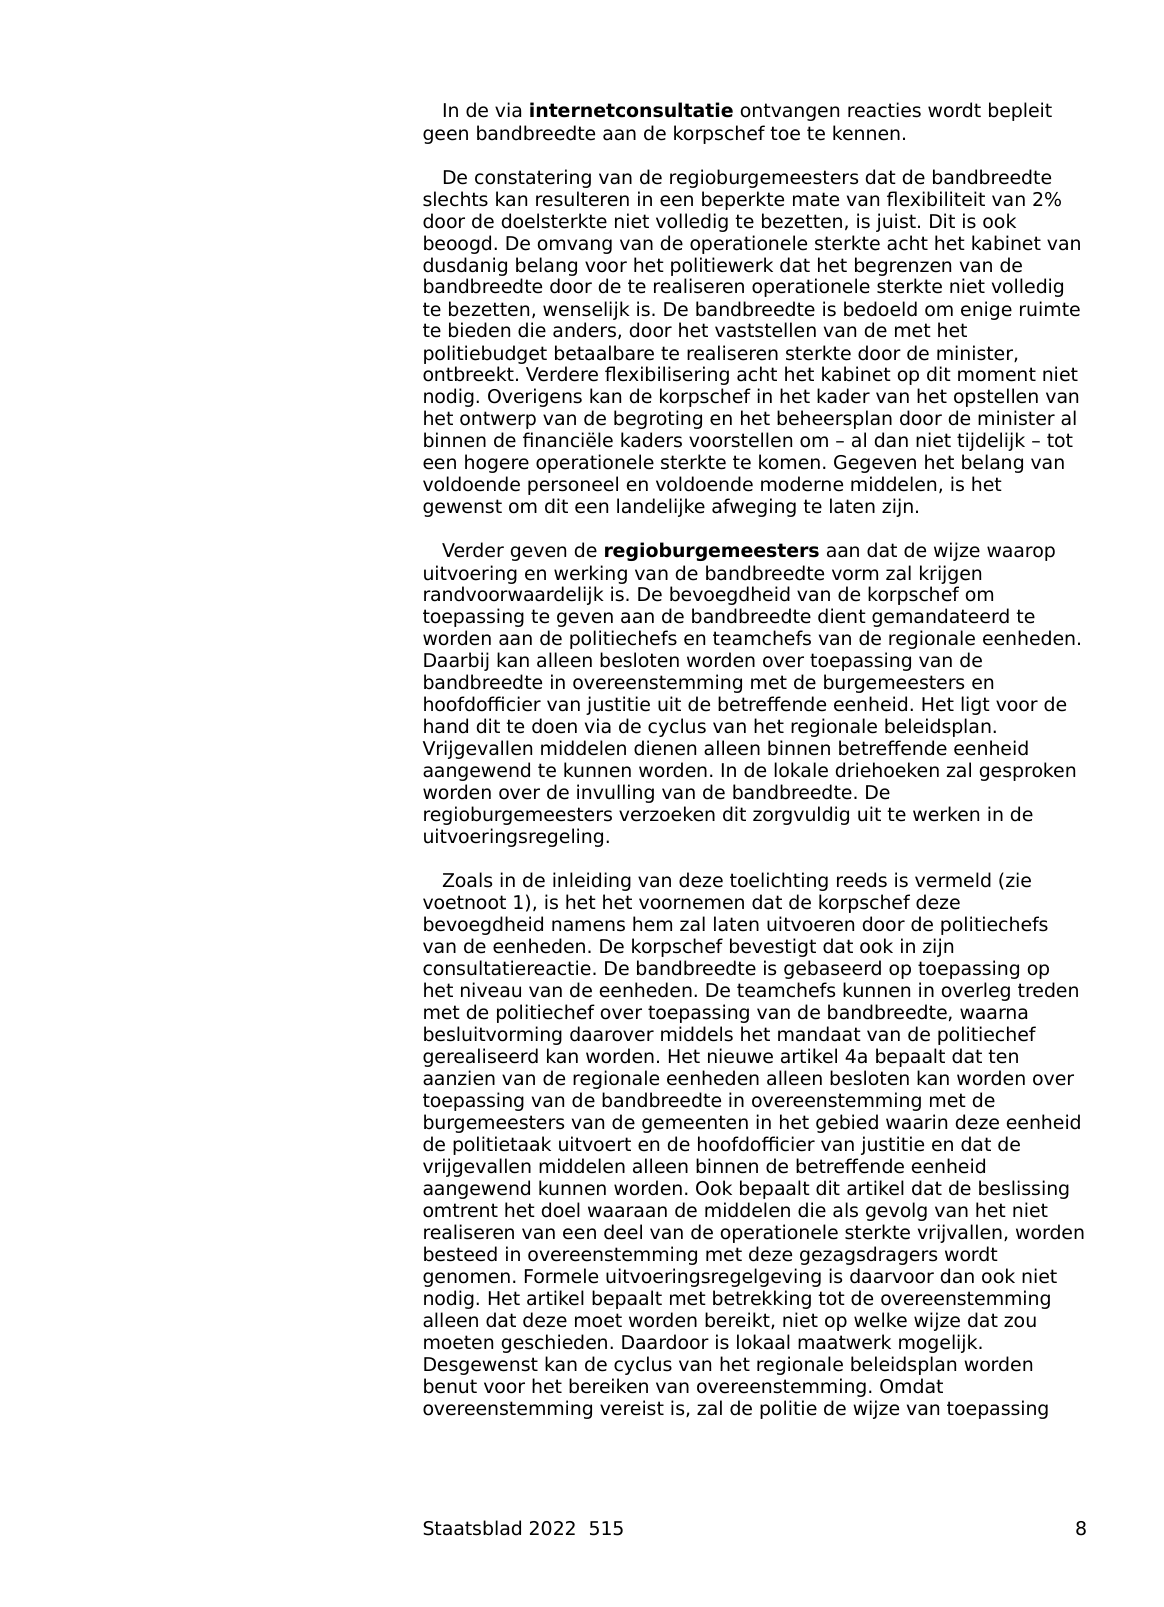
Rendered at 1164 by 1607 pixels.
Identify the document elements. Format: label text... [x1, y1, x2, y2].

text In de via internetconsultatie ontvangen reacties wordt bepleit geen bandbreedte aan de korpschef toe te kennen. [422, 100, 1087, 144]
text De constatering van de regioburgemeesters dat de bandbreedte slechts kan resulteren in een beperkte mate van flexibiliteit van 2% door de doelsterkte niet volledig te bezetten, is juist. Dit is ook beoogd. De omvang van de operationele sterkte acht het kabinet van dusdanig belang voor het politiewerk dat het begrenzen van de bandbreedte door de te realiseren operationele sterkte niet volledig te bezetten, wenselijk is. De bandbreedte is bedoeld om enige ruimte te bieden die anders, door het vaststellen van de met het politiebudget betaalbare te realiseren sterkte door de minister, ontbreekt. Verdere flexibilisering acht het kabinet op dit moment niet nodig. Overigens kan de korpschef in het kader van het opstellen van het ontwerp van de begroting en het beheersplan door de minister al binnen de financiële kaders voorstellen om – al dan niet tijdelijk – tot een hogere operationele sterkte te komen. Gegeven het belang van voldoende personeel en voldoende moderne middelen, is het gewenst om dit een landelijke afweging te laten zijn. [422, 167, 1087, 518]
text Verder geven de regioburgemeesters aan dat de wijze waarop uitvoering en werking van de bandbreedte vorm zal krijgen randvoorwaardelijk is. De bevoegdheid van de korpschef om toepassing te geven aan de bandbreedte dient gemandateerd te worden aan de politiechefs en teamchefs van de regionale eenheden. Daarbij kan alleen besloten worden over toepassing van de bandbreedte in overeenstemming met de burgemeesters en hoofdofficier van justitie uit de betreffende eenheid. Het ligt voor de hand dit te doen via de cyclus van het regionale beleidsplan. Vrijgevallen middelen dienen alleen binnen betreffende eenheid aangewend te kunnen worden. In de lokale driehoeken zal gesproken worden over de invulling van de bandbreedte. De regioburgemeesters verzoeken dit zorgvuldig uit te werken in de uitvoeringsregeling. [422, 540, 1087, 848]
text Zoals in de inleiding van deze toelichting reeds is vermeld (zie voetnoot 1), is het het voornemen dat de korpschef deze bevoegdheid namens hem zal laten uitvoeren door de politiechefs van de eenheden. De korpschef bevestigt dat ook in zijn consultatiereactie. De bandbreedte is gebaseerd op toepassing op het niveau van de eenheden. De teamchefs kunnen in overleg treden met de politiechef over toepassing van de bandbreedte, waarna besluitvorming daarover middels het mandaat van de politiechef gerealiseerd kan worden. Het nieuwe artikel 4a bepaalt dat ten aanzien van de regionale eenheden alleen besloten kan worden over toepassing van de bandbreedte in overeenstemming met de burgemeesters van de gemeenten in het gebied waarin deze eenheid de politietaak uitvoert en de hoofdofficier van justitie en dat de vrijgevallen middelen alleen binnen de betreffende eenheid aangewend kunnen worden. Ook bepaalt dit artikel dat de beslissing omtrent het doel waaraan de middelen die als gevolg van het niet realiseren van een deel van de operationele sterkte vrijvallen, worden besteed in overeenstemming met deze gezagsdragers wordt genomen. Formele uitvoeringsregelgeving is daarvoor dan ook niet nodig. Het artikel bepaalt met betrekking tot de overeenstemming alleen dat deze moet worden bereikt, niet op welke wijze dat zou moeten geschieden. Daardoor is lokaal maatwerk mogelijk. Desgewenst kan de cyclus van het regionale beleidsplan worden benut voor het bereiken van overeenstemming. Omdat overeenstemming vereist is, zal de politie de wijze van toepassing [422, 870, 1087, 1420]
